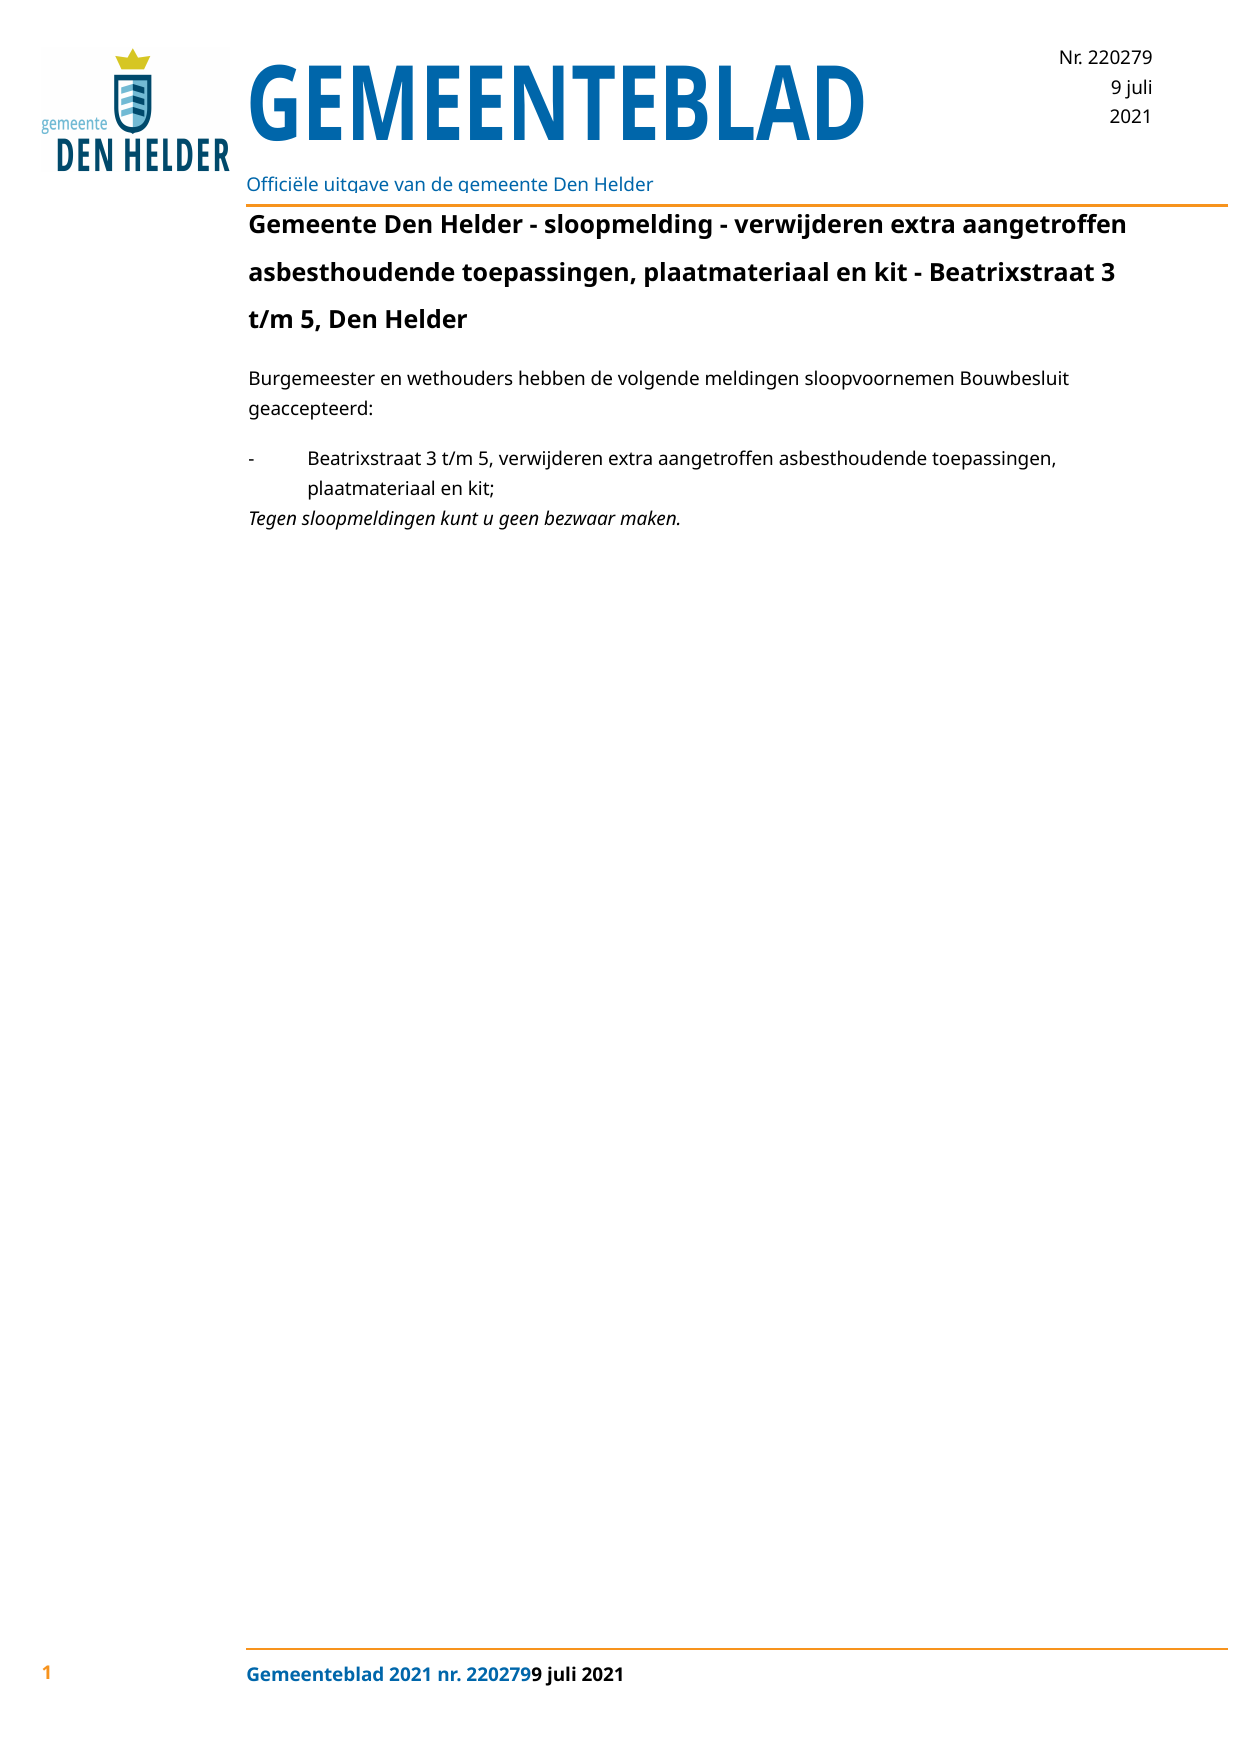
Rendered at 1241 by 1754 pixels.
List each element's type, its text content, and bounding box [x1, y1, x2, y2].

text Tegen sloopmeldingen kunt u geen bezwaar maken. [248, 505, 1152, 530]
text Gemeente Den Helder - sloopmelding - verwijderen extra aangetroffen asbesthoudende toepassingen, plaatmateriaal en kit - Beatrixstraat 3 t/m 5, Den Helder [248, 207, 1152, 336]
picture [220, 160, 224, 172]
picture [182, 144, 187, 165]
picture [100, 154, 106, 172]
picture [63, 144, 68, 165]
text Burgemeester en wethouders hebben de volgende meldingen sloopvoornemen Bouwbesluit geaccepteerd: [248, 366, 1152, 421]
picture [41, 47, 231, 172]
picture [130, 157, 135, 172]
list Beatrixstraat 3 t/m 5, verwijderen extra aangetroffen asbesthoudende toepassingen, plaatmateriaal en kit; [248, 446, 1152, 501]
